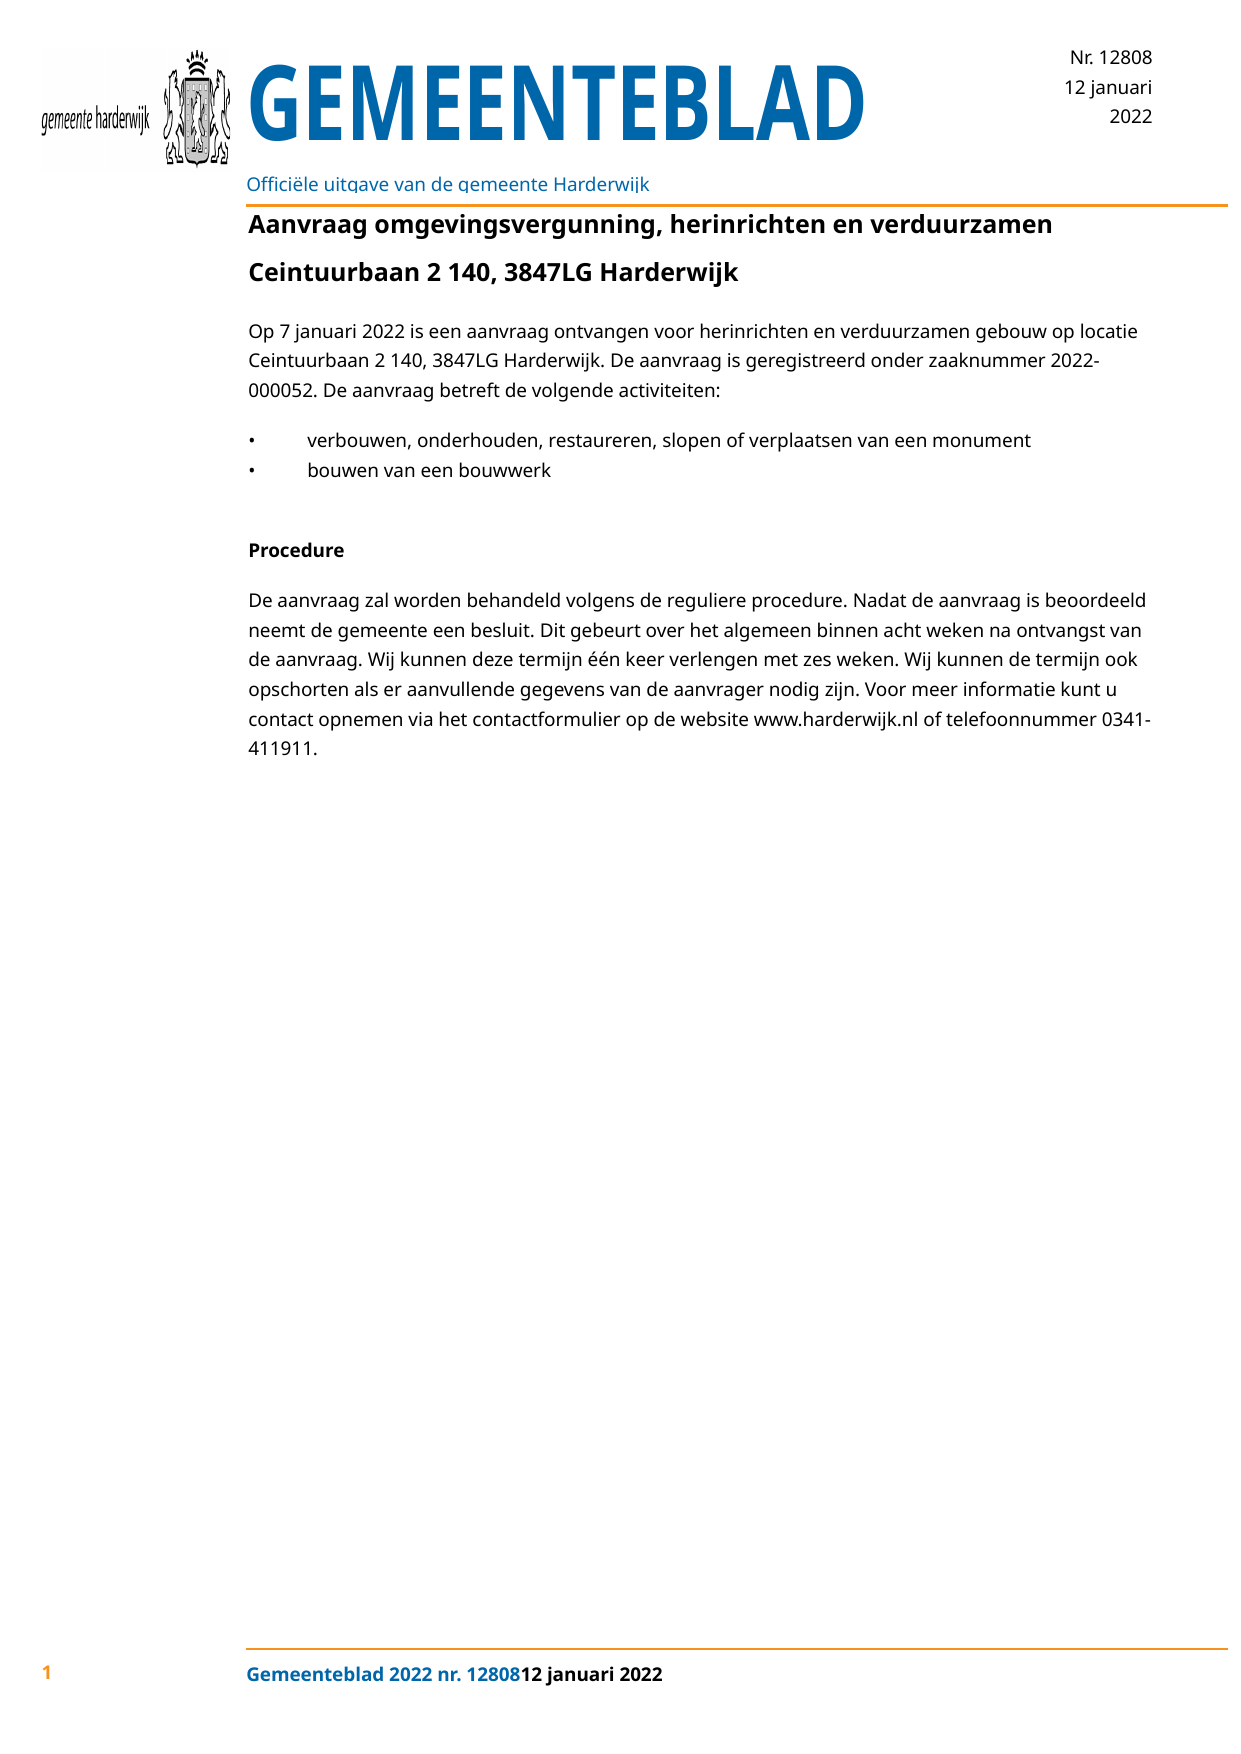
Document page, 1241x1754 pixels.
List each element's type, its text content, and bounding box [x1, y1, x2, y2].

text Op 7 januari 2022 is een aanvraag ontvangen voor herinrich­ten en verduurza­men gebouw op locatie Ceintuurbaan 2 140, 3847LG Harderwijk. De aanvraag is geregistreerd onder zaaknummer 2022-000052. De aanvraag betreft de volgende activiteiten: [248, 318, 1152, 403]
list verbouwen, onderhouden, restaureren, slopen of verplaatsen van een monument [248, 427, 1152, 453]
text De aanvraag zal worden behandeld volgens de reguliere procedure. Nadat de aanvraag is beoordeeld neemt de gemeente een besluit. Dit gebeurt over het algemeen binnen acht weken na ontvangst van de aanvraag. Wij kunnen deze termijn één keer verlengen met zes weken. Wij kunnen de termijn ook opschorten als er aanvullende gegevens van de aanvrager nodig zijn. Voor meer informatie kunt u contact opnemen via het contactformulier op de website www.harderwijk.nl of telefoonnummer 0341-411911. [248, 587, 1152, 761]
picture [41, 47, 231, 172]
text Aanvraag omgevingsvergunning, herinrichten en verduurzamen Ceintuurbaan 2 140, 3847LG Harderwijk [248, 207, 1152, 288]
text Procedure [248, 537, 1152, 563]
list bouwen van een bouwwerk [248, 457, 1152, 483]
